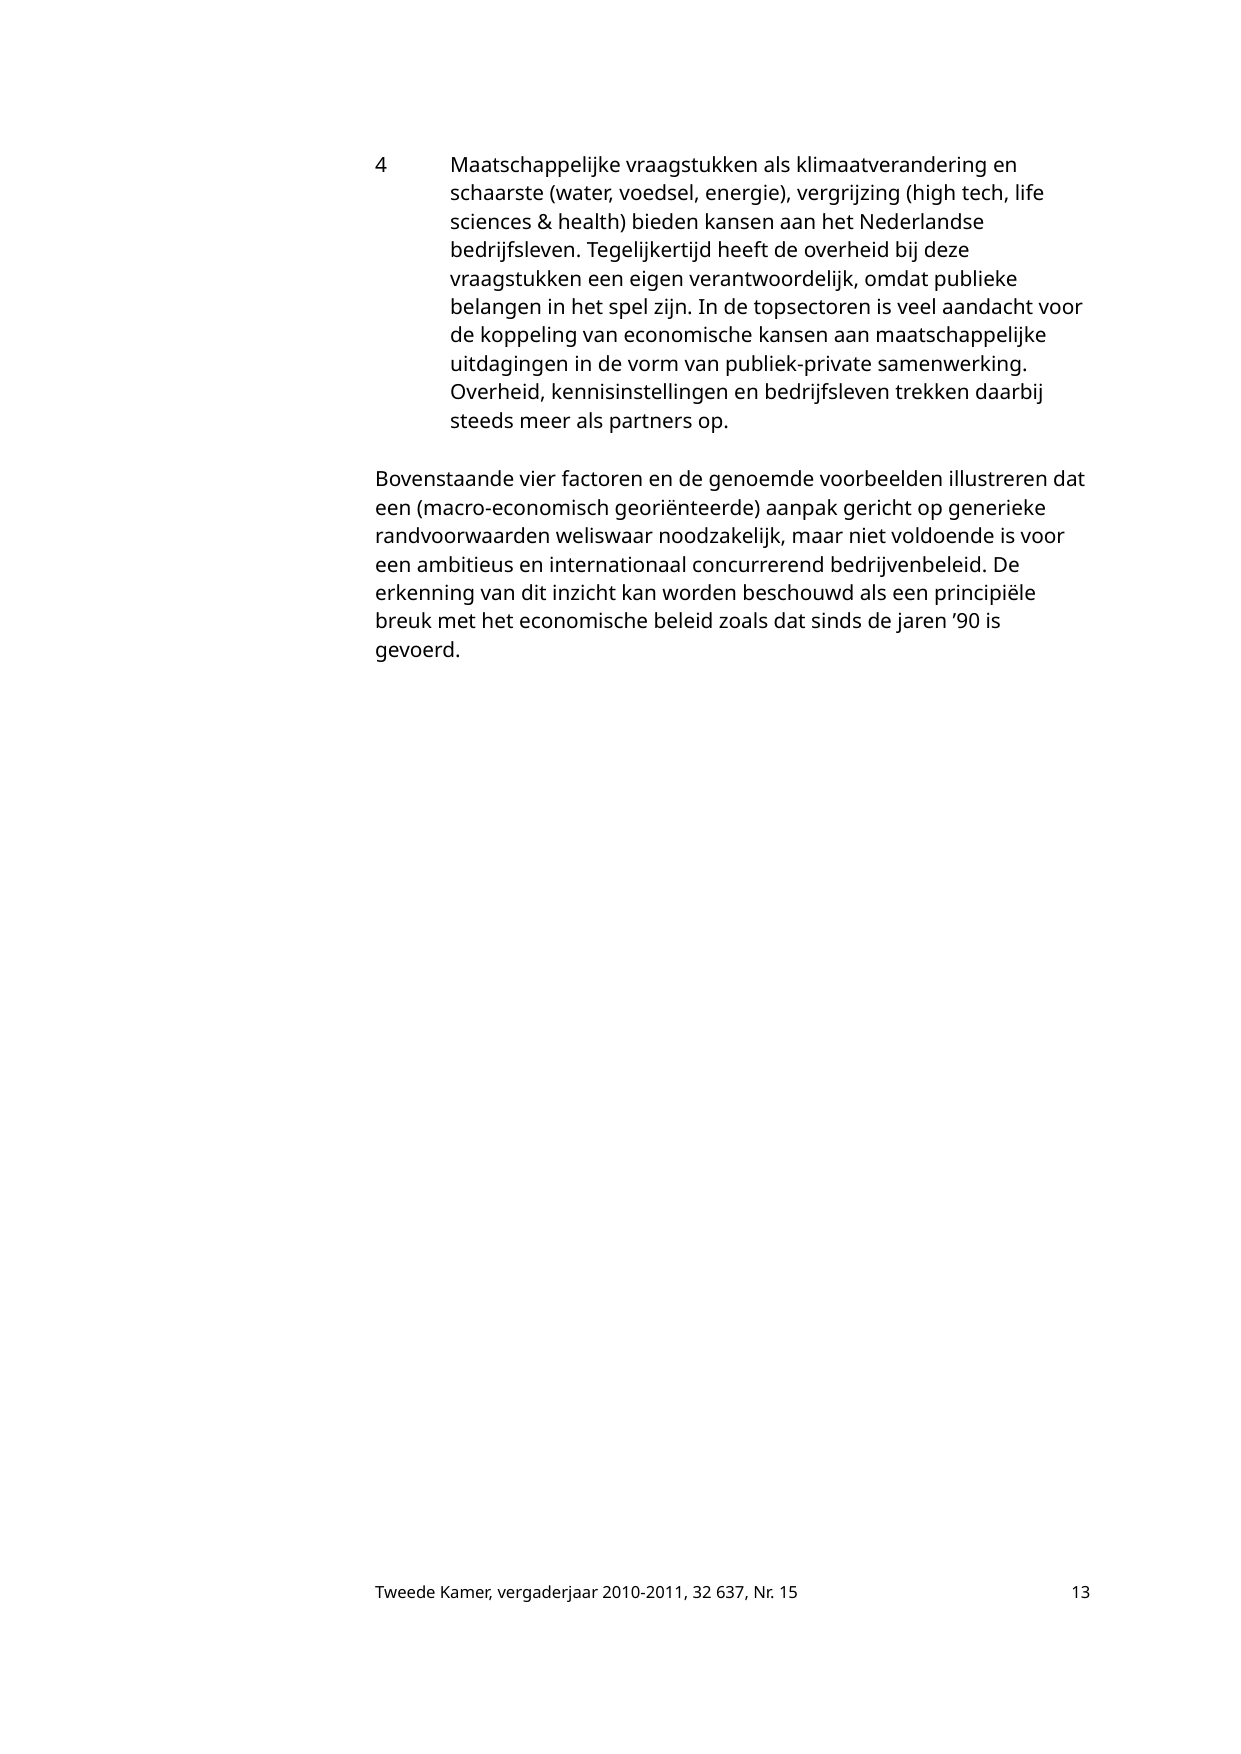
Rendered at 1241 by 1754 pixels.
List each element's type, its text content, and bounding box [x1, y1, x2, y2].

list Maatschappelijke vraagstukken als klimaatverandering en schaarste (water, voedsel, energie), vergrijzing (high tech, life sciences & health) bieden kansen aan het Nederlandse bedrijfsleven. Tegelijkertijd heeft de overheid bij deze vraagstukken een eigen verantwoordelijk, omdat publieke belangen in het spel zijn. In de topsectoren is veel aandacht voor de koppeling van economische kansen aan maatschappelijke uitdagingen in de vorm van publiek-private samenwerking. Overheid, kennisinstellingen en bedrijfsleven trekken daarbij steeds meer als partners op. [375, 150, 1090, 434]
text Bovenstaande vier factoren en de genoemde voorbeelden illustreren dat een (macro-economisch georiënteerde) aanpak gericht op generieke randvoorwaarden weliswaar noodzakelijk, maar niet voldoende is voor een ambitieus en internationaal concurrerend bedrijvenbeleid. De erkenning van dit inzicht kan worden beschouwd als een principiële breuk met het economische beleid zoals dat sinds de jaren ’90 is gevoerd. [375, 464, 1090, 663]
